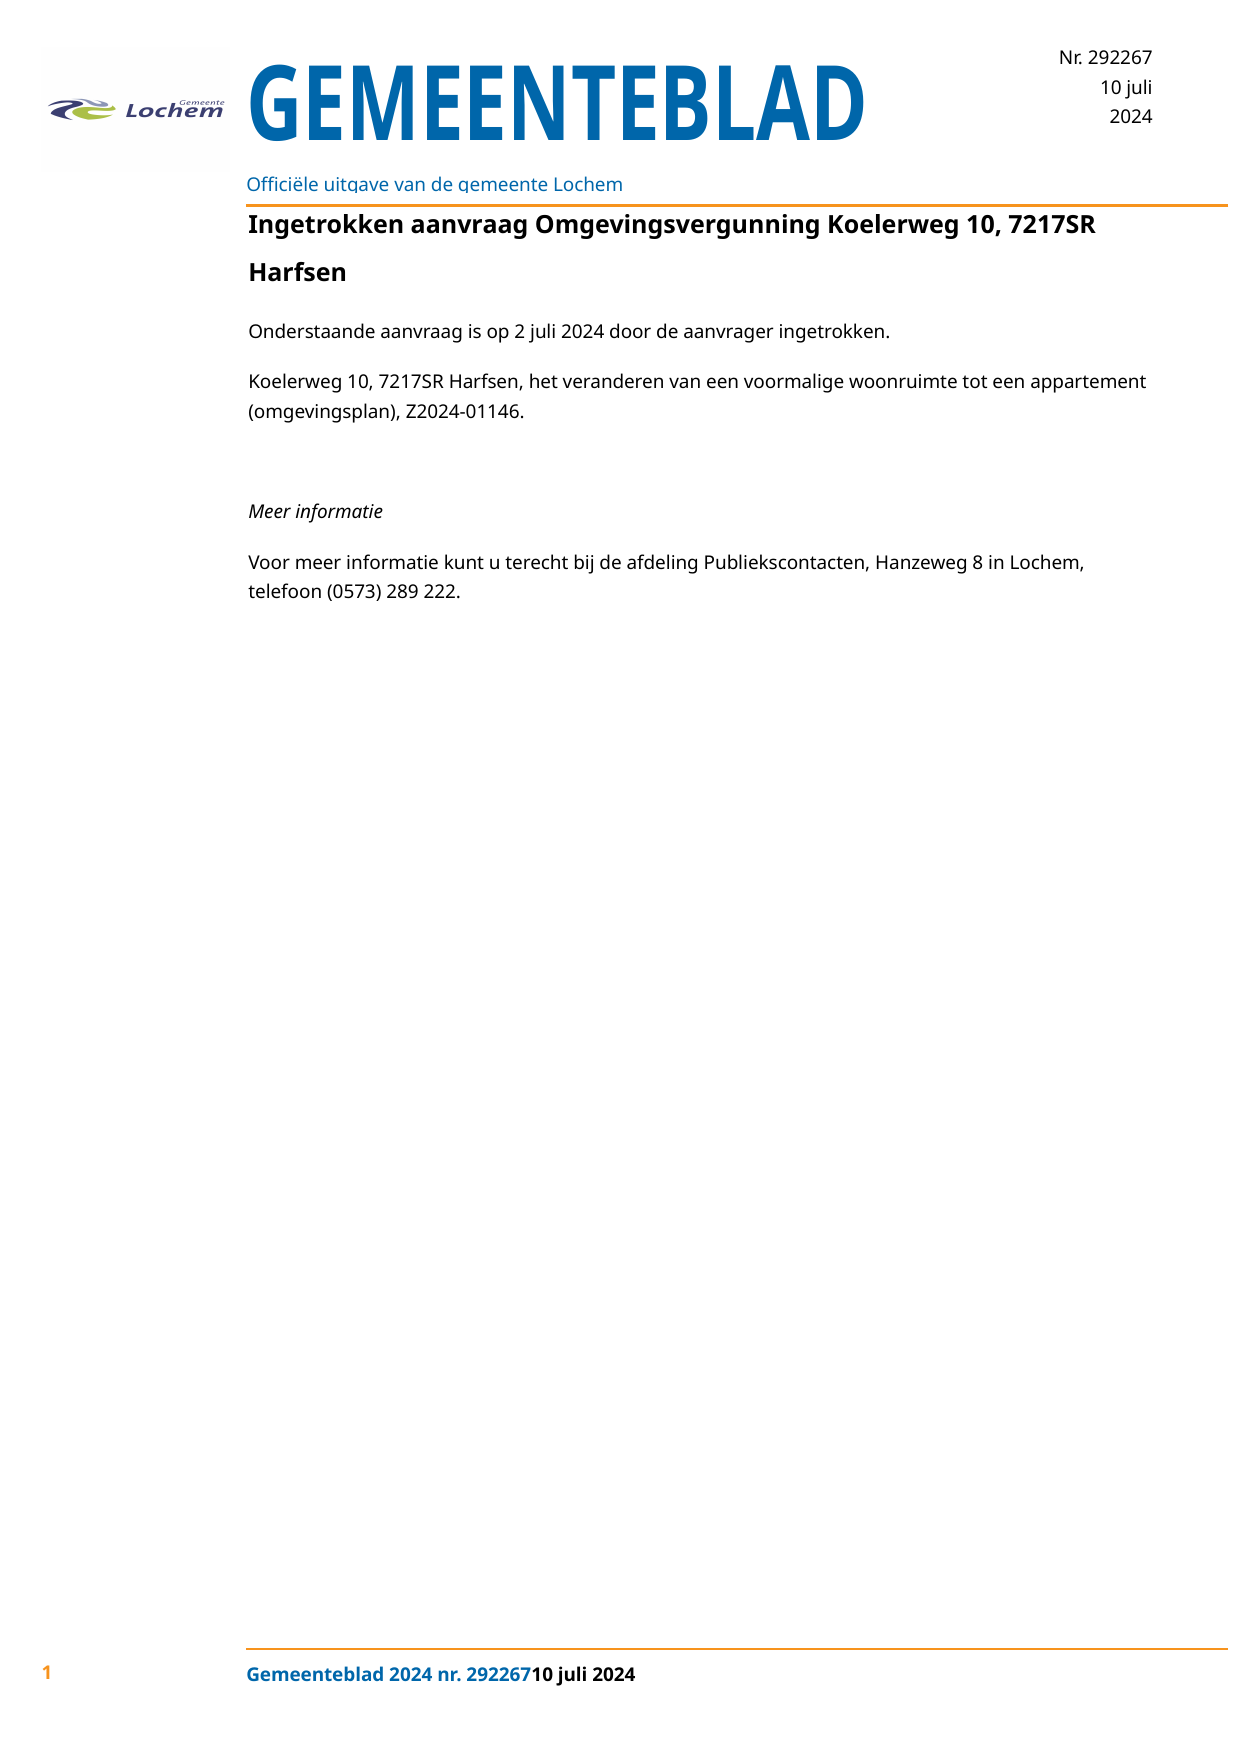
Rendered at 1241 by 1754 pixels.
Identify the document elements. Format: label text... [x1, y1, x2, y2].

text Onderstaande aanvraag is op 2 juli 2024 door de aanvrager ingetrokken. [248, 318, 1152, 344]
text Voor meer informatie kunt u terecht bij de afdeling Publiekscontacten, Hanzeweg 8 in Lochem, telefoon (0573) 289 222. [248, 549, 1152, 604]
text Meer informatie [248, 499, 1152, 524]
text Ingetrokken aanvraag Omgevingsvergunning Koelerweg 10, 7217SR Harfsen [248, 207, 1152, 288]
text Koelerweg 10, 7217SR Harfsen, het veranderen van een voormalige woonruimte tot een appartement (omgevingsplan), Z2024-01146. [248, 368, 1152, 424]
picture [41, 47, 231, 172]
